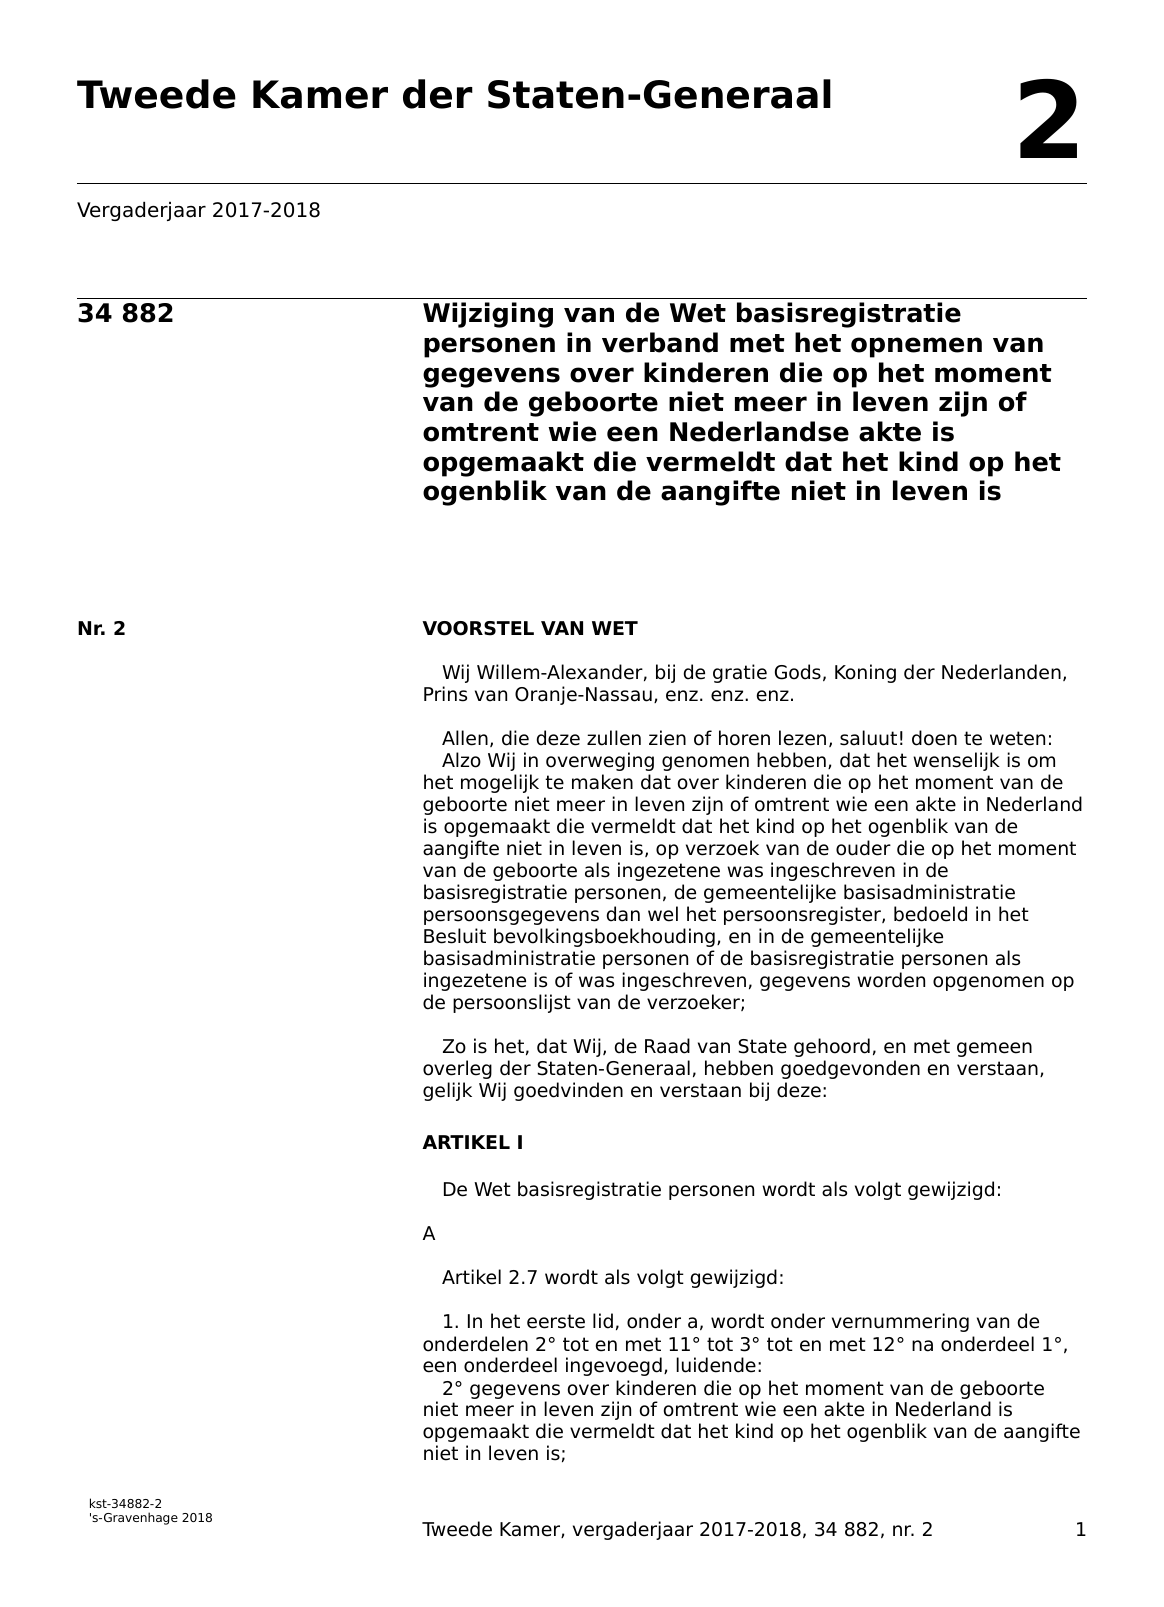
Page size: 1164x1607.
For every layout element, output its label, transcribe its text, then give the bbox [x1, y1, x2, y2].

text kst-34882-2 [88, 1497, 323, 1511]
table_cell Vergaderjaar 2017-2018 [77, 184, 1087, 298]
text Zo is het, dat Wij, de Raad van State gehoord, en met gemeen overleg der Staten-Generaal, hebben goedgevonden en verstaan, gelijk Wij goedvinden en verstaan bij deze: [422, 1036, 1087, 1102]
text 's-Gravenhage 2018 [88, 1511, 323, 1525]
text De Wet basisregistratie personen wordt als volgt gewijzigd: [422, 1179, 1087, 1201]
table_header 2 [886, 59, 1087, 183]
subtitle Nr. 2 VOORSTEL VAN WET [77, 618, 1087, 640]
text A [422, 1223, 1087, 1245]
text Allen, die deze zullen zien of horen lezen, saluut! doen te weten: [422, 728, 1087, 750]
table_header Tweede Kamer der Staten-Generaal [77, 59, 886, 183]
subtitle ARTIKEL I [422, 1132, 1087, 1154]
text 1. In het eerste lid, onder a, wordt onder vernummering van de onderdelen 2° tot en met 11° tot 3° tot en met 12° na onderdeel 1°, een onderdeel ingevoegd, luidende: [422, 1311, 1087, 1377]
text 2° gegevens over kinderen die op het moment van de geboorte niet meer in leven zijn of omtrent wie een akte in Nederland is opgemaakt die vermeldt dat het kind op het ogenblik van de aangifte niet in leven is; [422, 1377, 1087, 1465]
text Wij Willem-Alexander, bij de gratie Gods, Koning der Nederlanden, Prins van Oranje-Nassau, enz. enz. enz. [422, 662, 1087, 706]
text Alzo Wij in overweging genomen hebben, dat het wenselijk is om het mogelijk te maken dat over kinderen die op het moment van de geboorte niet meer in leven zijn of omtrent wie een akte in Nederland is opgemaakt die vermeldt dat het kind op het ogenblik van de aangifte niet in leven is, op verzoek van de ouder die op het moment van de geboorte als ingezetene was ingeschreven in de basisregistratie personen, de gemeentelijke basisadministratie persoonsgegevens dan wel het persoonsregister, bedoeld in het Besluit bevolkingsboekhouding, en in de gemeentelijke basisadministratie personen of de basisregistratie personen als ingezetene is of was ingeschreven, gegevens worden opgenomen op de persoonslijst van de verzoeker; [422, 750, 1087, 1014]
subtitle 34 882 Wijziging van de Wet basisregistratie personen in verband met het opnemen van gegevens over kinderen die op het moment van de geboorte niet meer in leven zijn of omtrent wie een Nederlandse akte is opgemaakt die vermeldt dat het kind op het ogenblik van de aangifte niet in leven is [77, 299, 1087, 507]
text Artikel 2.7 wordt als volgt gewijzigd: [422, 1267, 1087, 1289]
